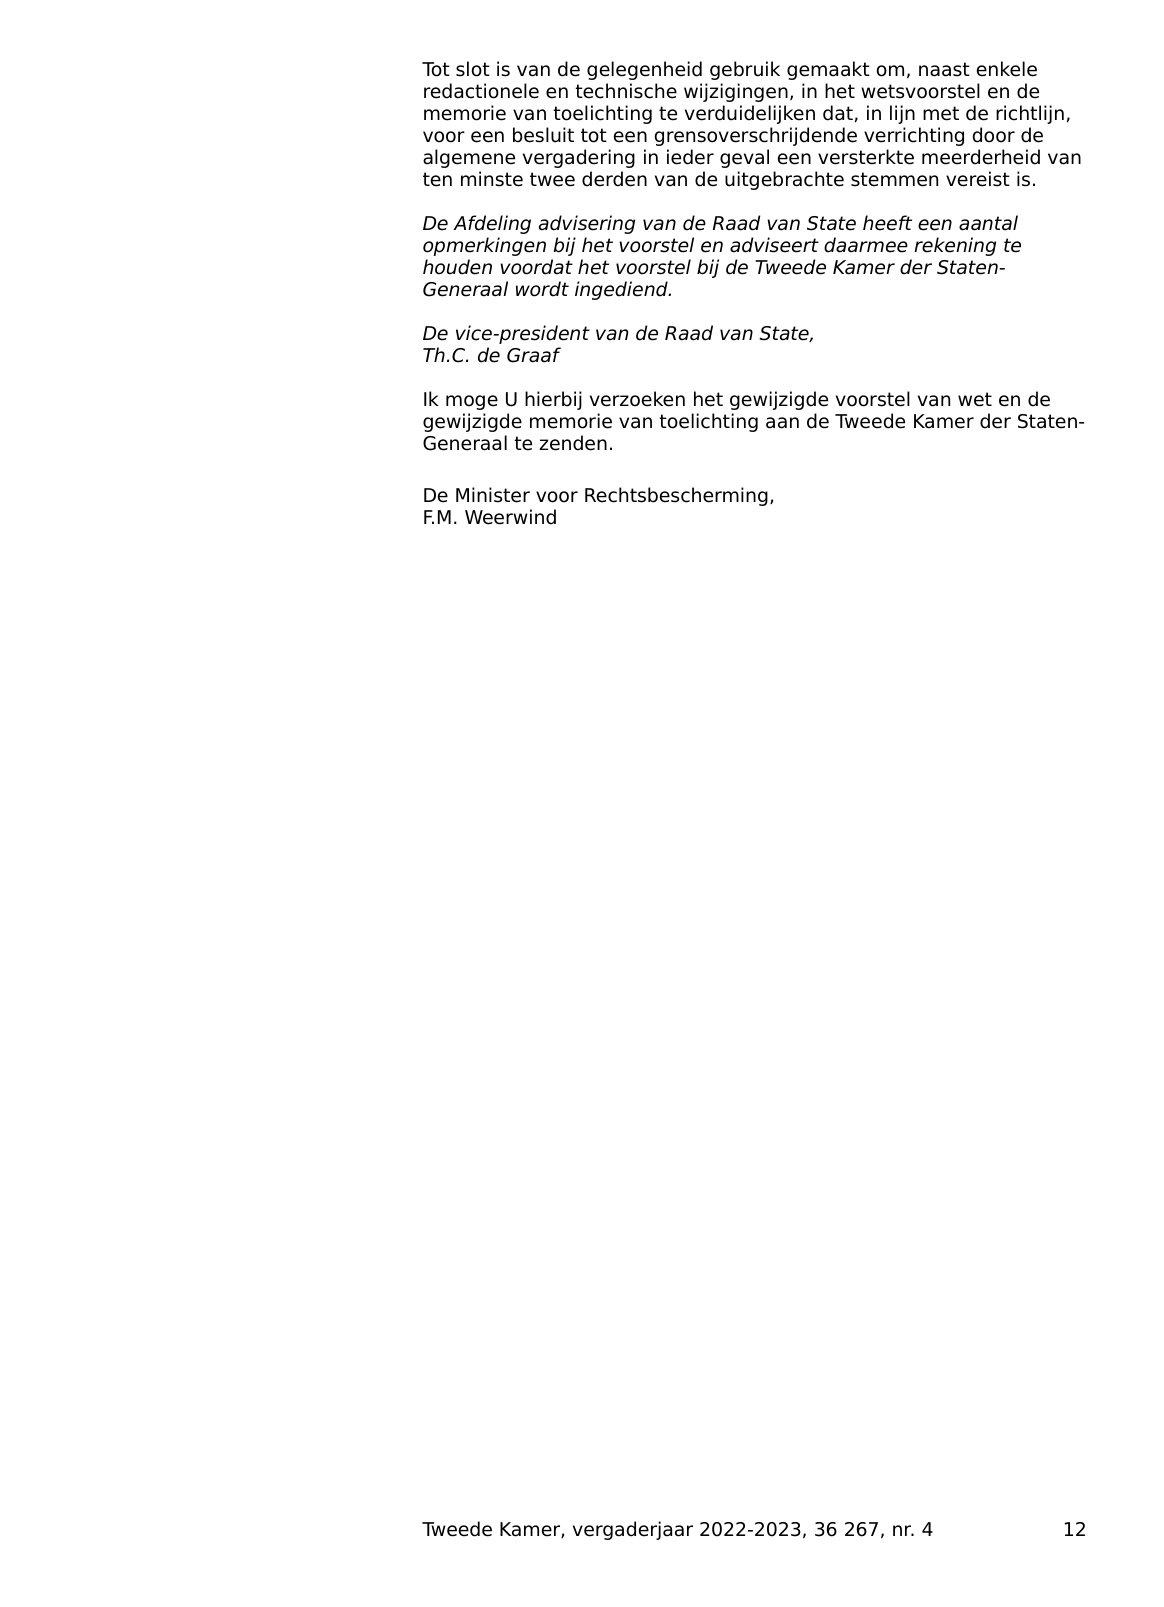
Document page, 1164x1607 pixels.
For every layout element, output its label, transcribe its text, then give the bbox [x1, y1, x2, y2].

text De Minister voor Rechtsbescherming, F.M. Weerwind [422, 485, 1087, 529]
text Th.C. de Graaf [422, 345, 1087, 367]
text De vice-president van de Raad van State, [422, 323, 1087, 345]
text De Afdeling advisering van de Raad van State heeft een aantal opmerkingen bij het voorstel en adviseert daarmee rekening te houden voordat het voorstel bij de Tweede Kamer der Staten-Generaal wordt ingediend. [422, 213, 1087, 301]
text Tot slot is van de gelegenheid gebruik gemaakt om, naast enkele redactionele en technische wijzigingen, in het wetsvoorstel en de memorie van toelichting te verduidelijken dat, in lijn met de richtlijn, voor een besluit tot een grensoverschrijdende verrichting door de algemene vergadering in ieder geval een versterkte meerderheid van ten minste twee derden van de uitgebrachte stemmen vereist is. [422, 59, 1087, 191]
text Ik moge U hierbij verzoeken het gewijzigde voorstel van wet en de gewijzigde memorie van toelichting aan de Tweede Kamer der Staten-Generaal te zenden. [422, 389, 1087, 455]
